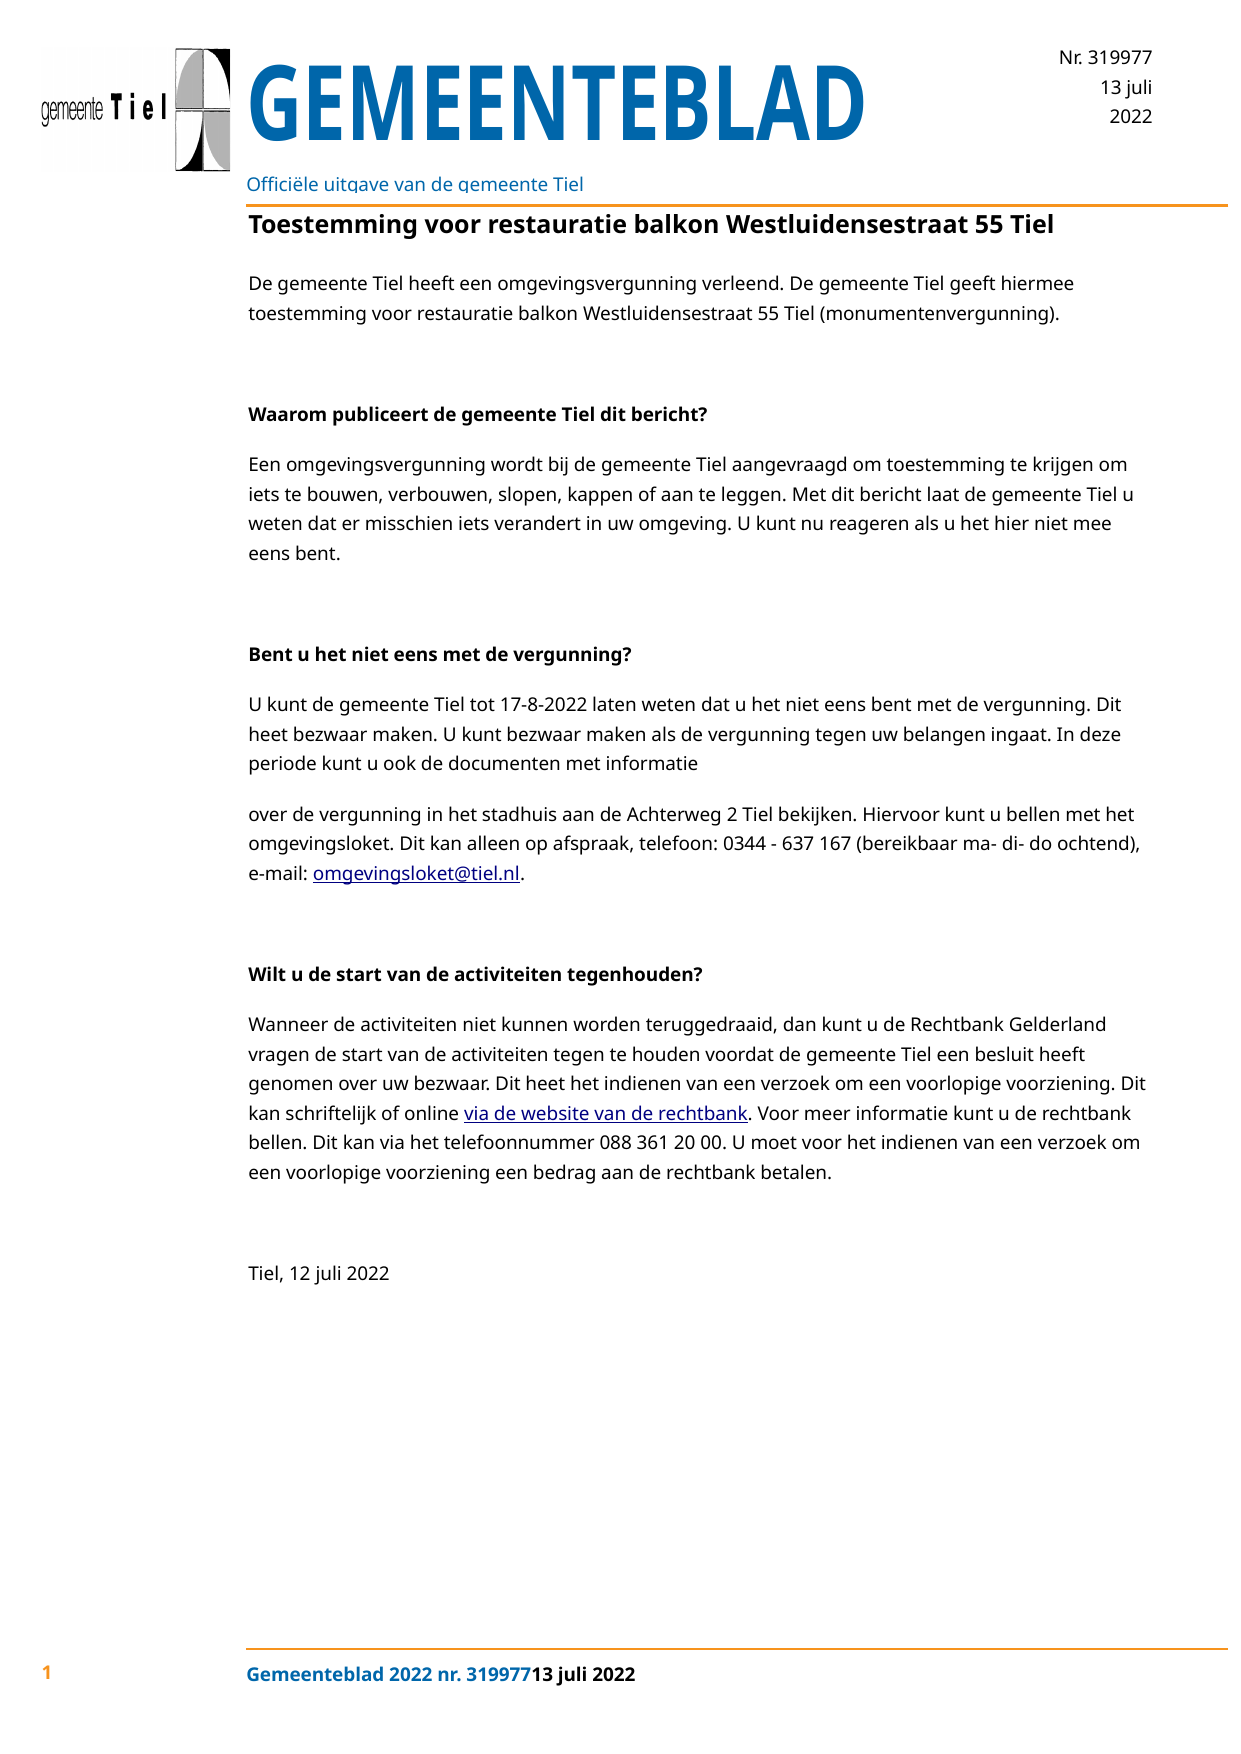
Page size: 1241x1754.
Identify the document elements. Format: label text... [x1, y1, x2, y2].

text Waarom publiceert de gemeente Tiel dit bericht? [248, 401, 1152, 426]
text over de vergunning in het stadhuis aan de Achterweg 2 Tiel bekijken. Hiervoor kunt u bellen met het omgevingsloket. Dit kan alleen op afspraak, telefoon: 0344 - 637 167 (bereikbaar ma- di- do ochtend), e-mail: omgevingsloket@tiel.nl. [248, 801, 1152, 886]
text Wilt u de start van de activiteiten tegenhouden? [248, 961, 1152, 986]
text De gemeente Tiel heeft een omgevingsvergunning verleend. De gemeente Tiel geeft hiermee toestemming voor restauratie balkon Westluidensestraat 55 Tiel (monumentenvergunning). [248, 270, 1152, 326]
text Bent u het niet eens met de vergunning? [248, 641, 1152, 666]
text Toestemming voor restauratie balkon Westluidensestraat 55 Tiel [248, 207, 1152, 241]
text U kunt de gemeente Tiel tot 17-8-2022 laten weten dat u het niet eens bent met de vergunning. Dit heet bezwaar maken. U kunt bezwaar maken als de vergunning tegen uw belangen ingaat. In deze periode kunt u ook de documenten met informatie [248, 691, 1152, 776]
text Een omgevingsvergunning wordt bij de gemeente Tiel aangevraagd om toestemming te krijgen om iets te bouwen, verbouwen, slopen, kappen of aan te leggen. Met dit bericht laat de gemeente Tiel u weten dat er misschien iets verandert in uw omgeving. U kunt nu reageren als u het hier niet mee eens bent. [248, 451, 1152, 566]
text Tiel, 12 juli 2022 [248, 1260, 1152, 1286]
text Wanneer de activiteiten niet kunnen worden teruggedraaid, dan kunt u de Rechtbank Gelderland vragen de start van de activiteiten tegen te houden voordat de gemeente Tiel een besluit heeft genomen over uw bezwaar. Dit heet het indienen van een verzoek om een voorlopige voorziening. Dit kan schriftelijk of online via de website van de rechtbank. Voor meer informatie kunt u de rechtbank bellen. Dit kan via het telefoonnummer 088 361 20 00. U moet voor het indienen van een verzoek om een voorlopige voorziening een bedrag aan de rechtbank betalen. [248, 1011, 1152, 1185]
picture [41, 47, 231, 172]
